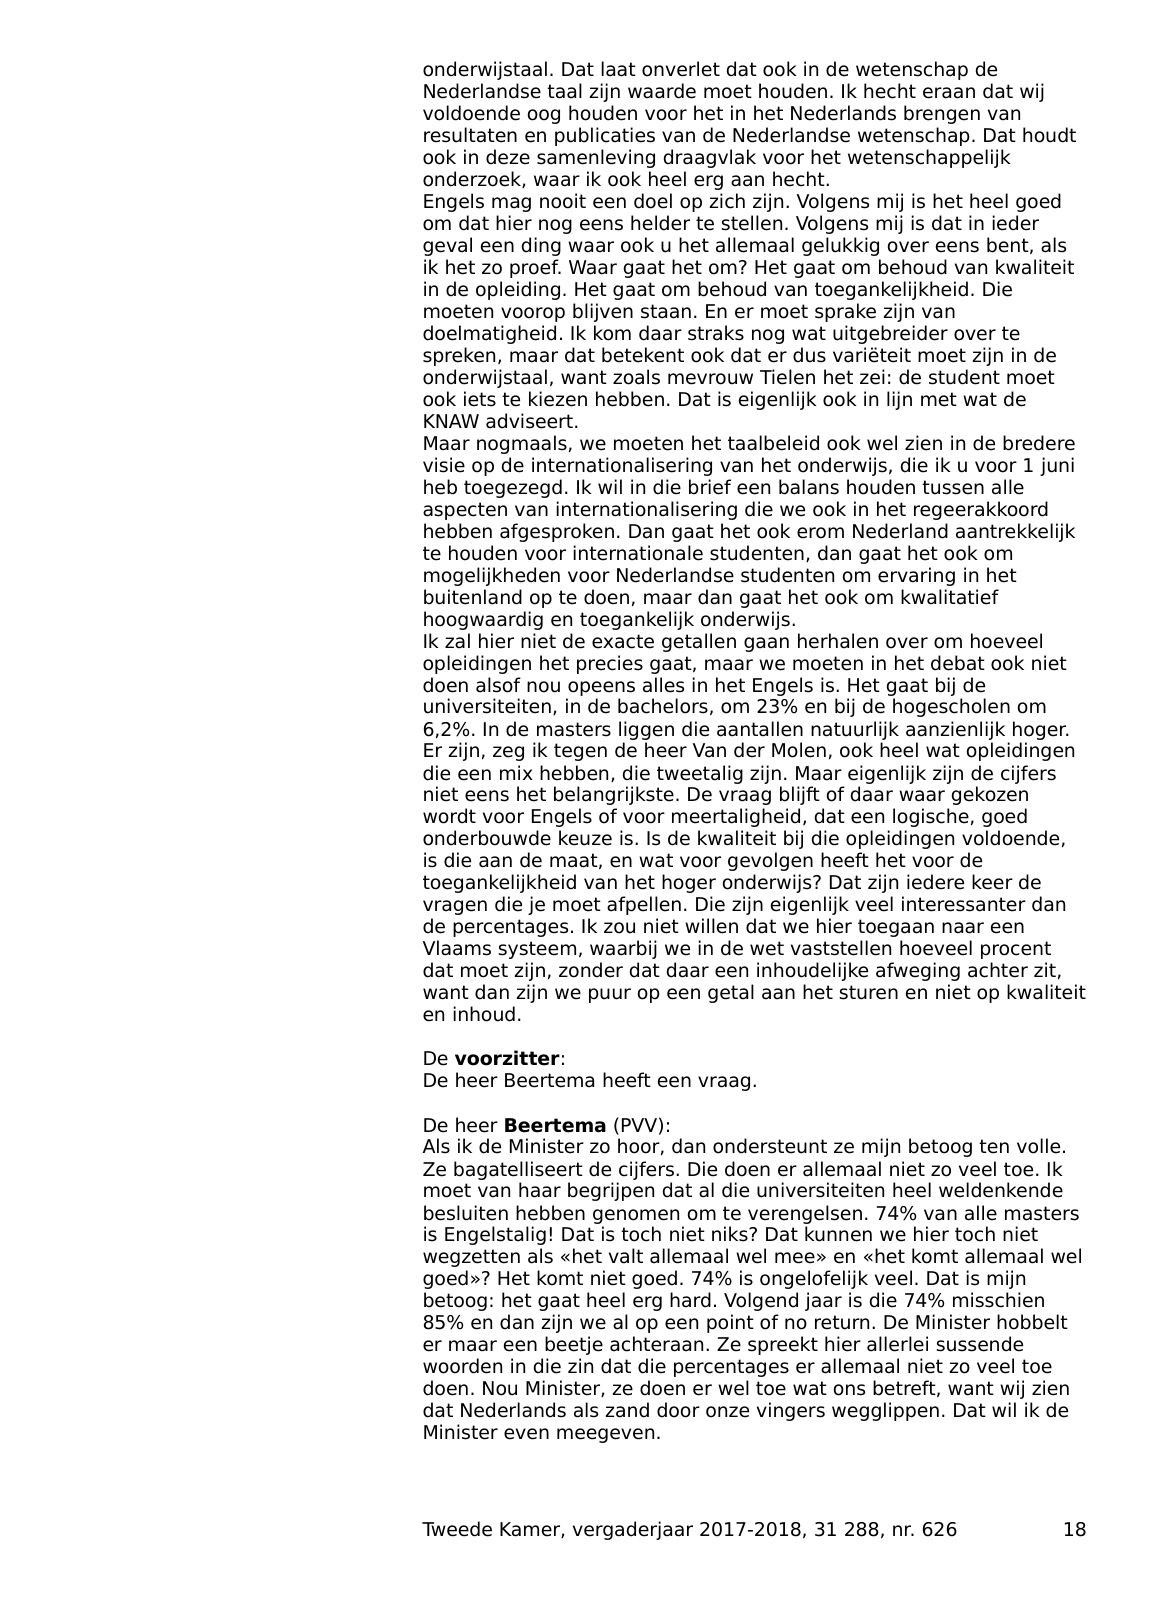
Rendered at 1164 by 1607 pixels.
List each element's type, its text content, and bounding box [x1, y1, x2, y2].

text Maar nogmaals, we moeten het taalbeleid ook wel zien in de bredere visie op de internationalisering van het onderwijs, die ik u voor 1 juni heb toegezegd. Ik wil in die brief een balans houden tussen alle aspecten van internationalisering die we ook in het regeerakkoord hebben afgesproken. Dan gaat het ook erom Nederland aantrekkelijk te houden voor internationale studenten, dan gaat het ook om mogelijkheden voor Nederlandse studenten om ervaring in het buitenland op te doen, maar dan gaat het ook om kwalitatief hoogwaardig en toegankelijk onderwijs. [422, 433, 1087, 631]
text De heer Beertema heeft een vraag. [422, 1070, 1087, 1092]
text Als ik de Minister zo hoor, dan ondersteunt ze mijn betoog ten volle. Ze bagatelliseert de cijfers. Die doen er allemaal niet zo veel toe. Ik moet van haar begrijpen dat al die universiteiten heel weldenkende besluiten hebben genomen om te verengelsen. 74% van alle masters is Engelstalig! Dat is toch niet niks? Dat kunnen we hier toch niet wegzetten als «het valt allemaal wel mee» en «het komt allemaal wel goed»? Het komt niet goed. 74% is ongelofelijk veel. Dat is mijn betoog: het gaat heel erg hard. Volgend jaar is die 74% misschien 85% en dan zijn we al op een point of no return. De Minister hobbelt er maar een beetje achteraan. Ze spreekt hier allerlei sussende woorden in die zin dat die percentages er allemaal niet zo veel toe doen. Nou Minister, ze doen er wel toe wat ons betreft, want wij zien dat Nederlands als zand door onze vingers wegglippen. Dat wil ik de Minister even meegeven. [422, 1136, 1087, 1444]
text De heer Beertema (PVV): [422, 1114, 1087, 1136]
text Engels mag nooit een doel op zich zijn. Volgens mij is het heel goed om dat hier nog eens helder te stellen. Volgens mij is dat in ieder geval een ding waar ook u het allemaal gelukkig over eens bent, als ik het zo proef. Waar gaat het om? Het gaat om behoud van kwaliteit in de opleiding. Het gaat om behoud van toegankelijkheid. Die moeten voorop blijven staan. En er moet sprake zijn van doelmatigheid. Ik kom daar straks nog wat uitgebreider over te spreken, maar dat betekent ook dat er dus variëteit moet zijn in de onderwijstaal, want zoals mevrouw Tielen het zei: de student moet ook iets te kiezen hebben. Dat is eigenlijk ook in lijn met wat de KNAW adviseert. [422, 191, 1087, 433]
text onderwijstaal. Dat laat onverlet dat ook in de wetenschap de Nederlandse taal zijn waarde moet houden. Ik hecht eraan dat wij voldoende oog houden voor het in het Nederlands brengen van resultaten en publicaties van de Nederlandse wetenschap. Dat houdt ook in deze samenleving draagvlak voor het wetenschappelijk onderzoek, waar ik ook heel erg aan hecht. [422, 59, 1087, 191]
text De voorzitter: [422, 1048, 1087, 1070]
text Ik zal hier niet de exacte getallen gaan herhalen over om hoeveel opleidingen het precies gaat, maar we moeten in het debat ook niet doen alsof nou opeens alles in het Engels is. Het gaat bij de universiteiten, in de bachelors, om 23% en bij de hogescholen om 6,2%. In de masters liggen die aantallen natuurlijk aanzienlijk hoger. Er zijn, zeg ik tegen de heer Van der Molen, ook heel wat opleidingen die een mix hebben, die tweetalig zijn. Maar eigenlijk zijn de cijfers niet eens het belangrijkste. De vraag blijft of daar waar gekozen wordt voor Engels of voor meertaligheid, dat een logische, goed onderbouwde keuze is. Is de kwaliteit bij die opleidingen voldoende, is die aan de maat, en wat voor gevolgen heeft het voor de toegankelijkheid van het hoger onderwijs? Dat zijn iedere keer de vragen die je moet afpellen. Die zijn eigenlijk veel interessanter dan de percentages. Ik zou niet willen dat we hier toegaan naar een Vlaams systeem, waarbij we in de wet vaststellen hoeveel procent dat moet zijn, zonder dat daar een inhoudelijke afweging achter zit, want dan zijn we puur op een getal aan het sturen en niet op kwaliteit en inhoud. [422, 631, 1087, 1026]
